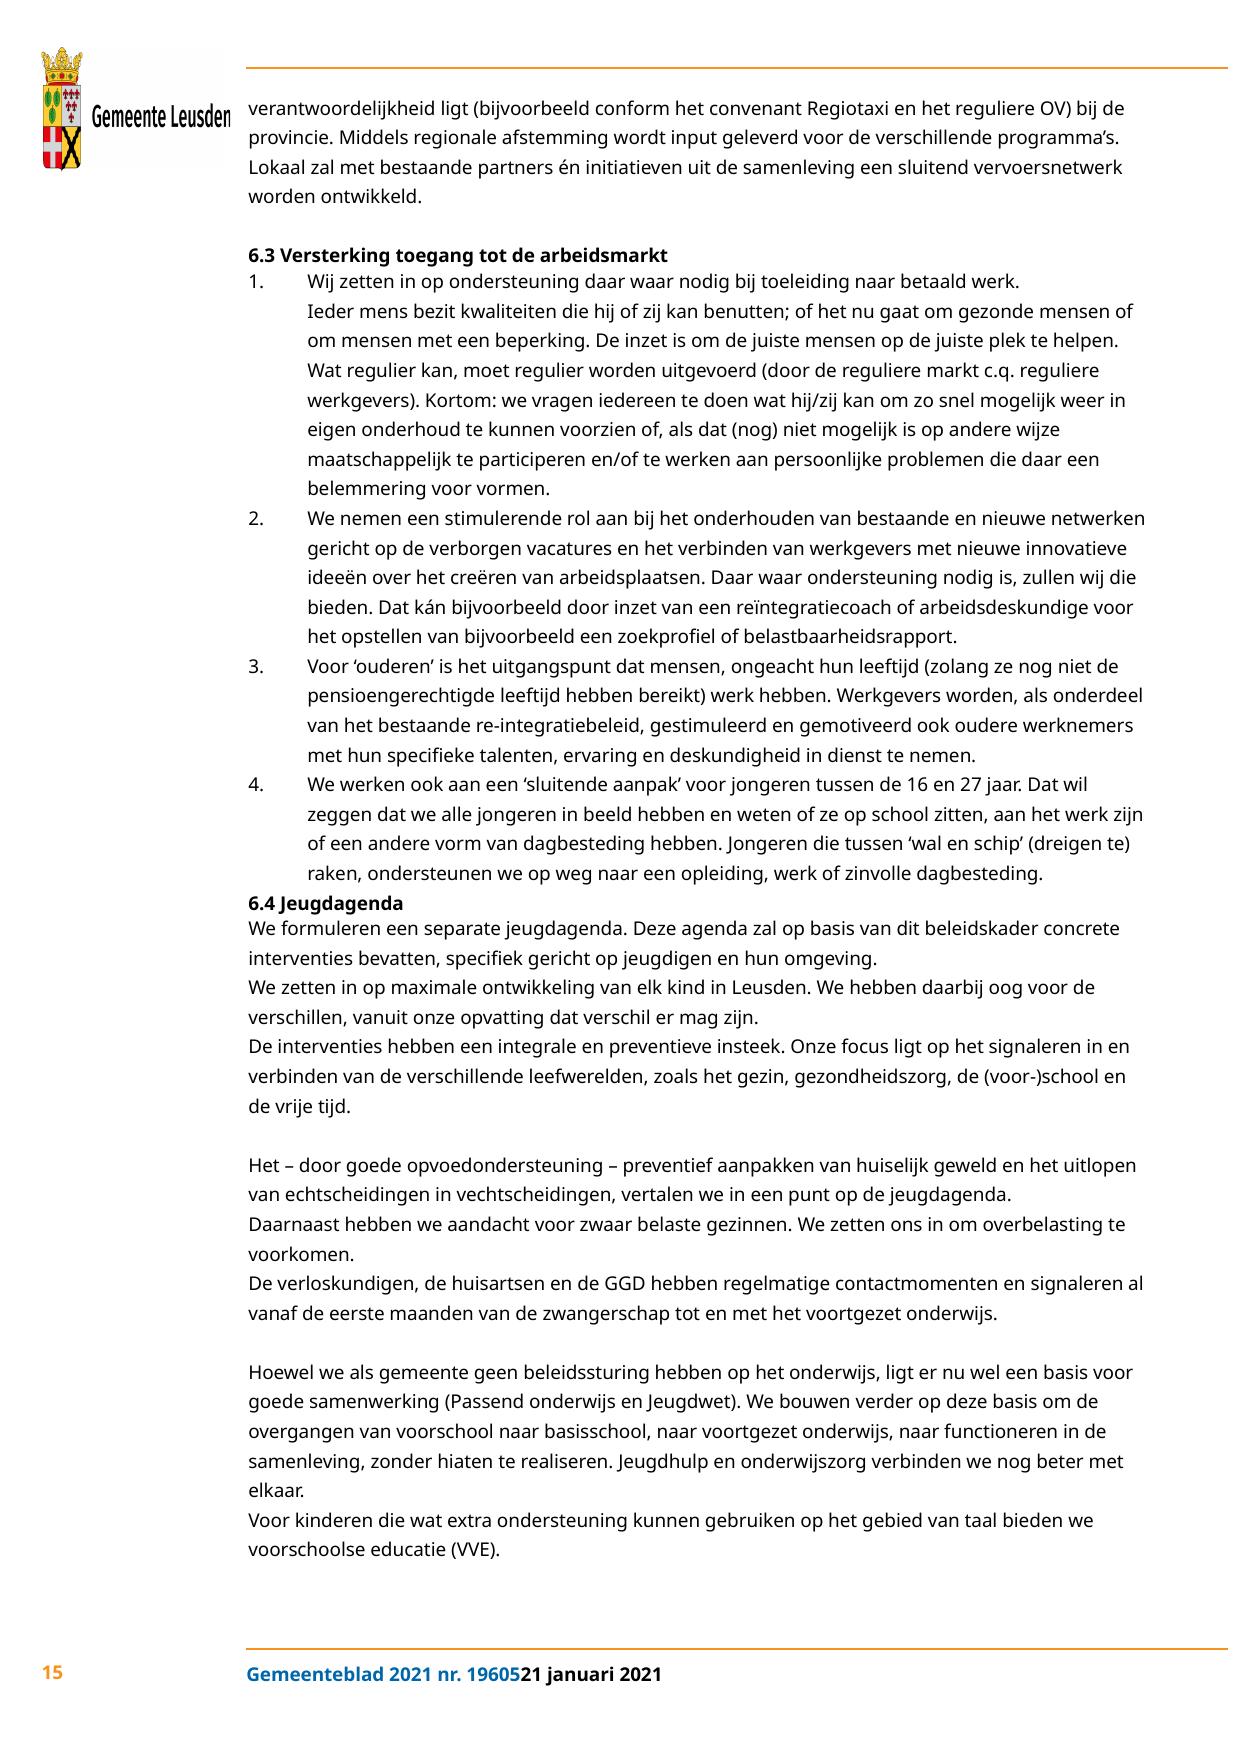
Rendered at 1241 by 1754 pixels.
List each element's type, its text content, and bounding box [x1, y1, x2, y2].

list Ieder mens bezit kwaliteiten die hij of zij kan benutten; of het nu gaat om gezonde mensen of om mensen met een beperking. De inzet is om de juiste mensen op de juiste plek te helpen. Wat regulier kan, moet regulier worden uitgevoerd (door de reguliere markt c.q. reguliere werkgevers). Kortom: we vragen iedereen te doen wat hij/zij kan om zo snel mogelijk weer in eigen onderhoud te kunnen voorzien of, als dat (nog) niet mogelijk is op andere wijze maatschappelijk te participeren en/of te werken aan persoonlijke problemen die daar een belemmering voor vormen. [248, 298, 1152, 501]
list Voor ‘ouderen’ is het uitgangspunt dat mensen, ongeacht hun leeftijd (zolang ze nog niet de pensioengerechtigde leeftijd hebben bereikt) werk hebben. Werkgevers worden, als onderdeel van het bestaande re-integratiebeleid, gestimuleerd en gemotiveerd ook oudere werknemers met hun specifieke talenten, ervaring en deskundigheid in dienst te nemen. [248, 653, 1152, 767]
text Het – door goede opvoedondersteuning – preventief aanpakken van huiselijk geweld en het uitlopen van echtscheidingen in vechtscheidingen, vertalen we in een punt op de jeugdagenda. [248, 1152, 1152, 1207]
text Voor kinderen die wat extra ondersteuning kunnen gebruiken op het gebied van taal bieden we voorschoolse educatie (VVE). [248, 1507, 1152, 1562]
text Hoewel we als gemeente geen beleidssturing hebben op het onderwijs, ligt er nu wel een basis voor goede samenwerking (Passend onderwijs en Jeugdwet). We bouwen verder op deze basis om de overgangen van voorschool naar basisschool, naar voortgezet onderwijs, naar functioneren in de samenleving, zonder hiaten te realiseren. Jeugdhulp en onderwijszorg verbinden we nog beter met elkaar. [248, 1359, 1152, 1503]
text Lokaal zal met bestaande partners én initiatieven uit de samenleving een sluitend vervoersnetwerk worden ontwikkeld. [248, 154, 1152, 209]
text 6.3 Versterking toegang tot de arbeidsmarkt [248, 243, 1152, 268]
text Daarnaast hebben we aandacht voor zwaar belaste gezinnen. We zetten ons in om overbelasting te voorkomen. [248, 1211, 1152, 1267]
text We formuleren een separate jeugdagenda. Deze agenda zal op basis van dit beleidskader concrete interventies bevatten, specifiek gericht op jeugdigen en hun omgeving. [248, 915, 1152, 971]
list Wij zetten in op ondersteuning daar waar nodig bij toeleiding naar betaald werk. [248, 268, 1152, 294]
list We nemen een stimulerende rol aan bij het onderhouden van bestaande en nieuwe netwerken gericht op de verborgen vacatures en het verbinden van werkgevers met nieuwe innovatieve ideeën over het creëren van arbeidsplaatsen. Daar waar ondersteuning nodig is, zullen wij die bieden. Dat kán bijvoorbeeld door inzet van een reïntegratiecoach of arbeidsdeskundige voor het opstellen van bijvoorbeeld een zoekprofiel of belastbaarheidsrapport. [248, 505, 1152, 649]
text verantwoordelijkheid ligt (bijvoorbeeld conform het convenant Regiotaxi en het reguliere OV) bij de provincie. Middels regionale afstemming wordt input geleverd voor de verschillende programma’s. [248, 95, 1152, 150]
text De interventies hebben een integrale en preventieve insteek. Onze focus ligt op het signaleren in en verbinden van de verschillende leefwerelden, zoals het gezin, gezondheidszorg, de (voor-)school en de vrije tijd. [248, 1034, 1152, 1119]
text We zetten in op maximale ontwikkeling van elk kind in Leusden. We hebben daarbij oog voor de verschillen, vanuit onze opvatting dat verschil er mag zijn. [248, 974, 1152, 1030]
list We werken ook aan een ‘sluitende aanpak’ voor jongeren tussen de 16 en 27 jaar. Dat wil zeggen dat we alle jongeren in beeld hebben en weten of ze op school zitten, aan het werk zijn of een andere vorm van dagbesteding hebben. Jongeren die tussen ‘wal en schip’ (dreigen te) raken, ondersteunen we op weg naar een opleiding, werk of zinvolle dagbesteding. [248, 771, 1152, 886]
text 6.4 Jeugdagenda [248, 890, 1152, 915]
picture [41, 47, 231, 172]
text De verloskundigen, de huisartsen en de GGD hebben regelmatige contactmomenten en signaleren al vanaf de eerste maanden van de zwangerschap tot en met het voortgezet onderwijs. [248, 1270, 1152, 1326]
